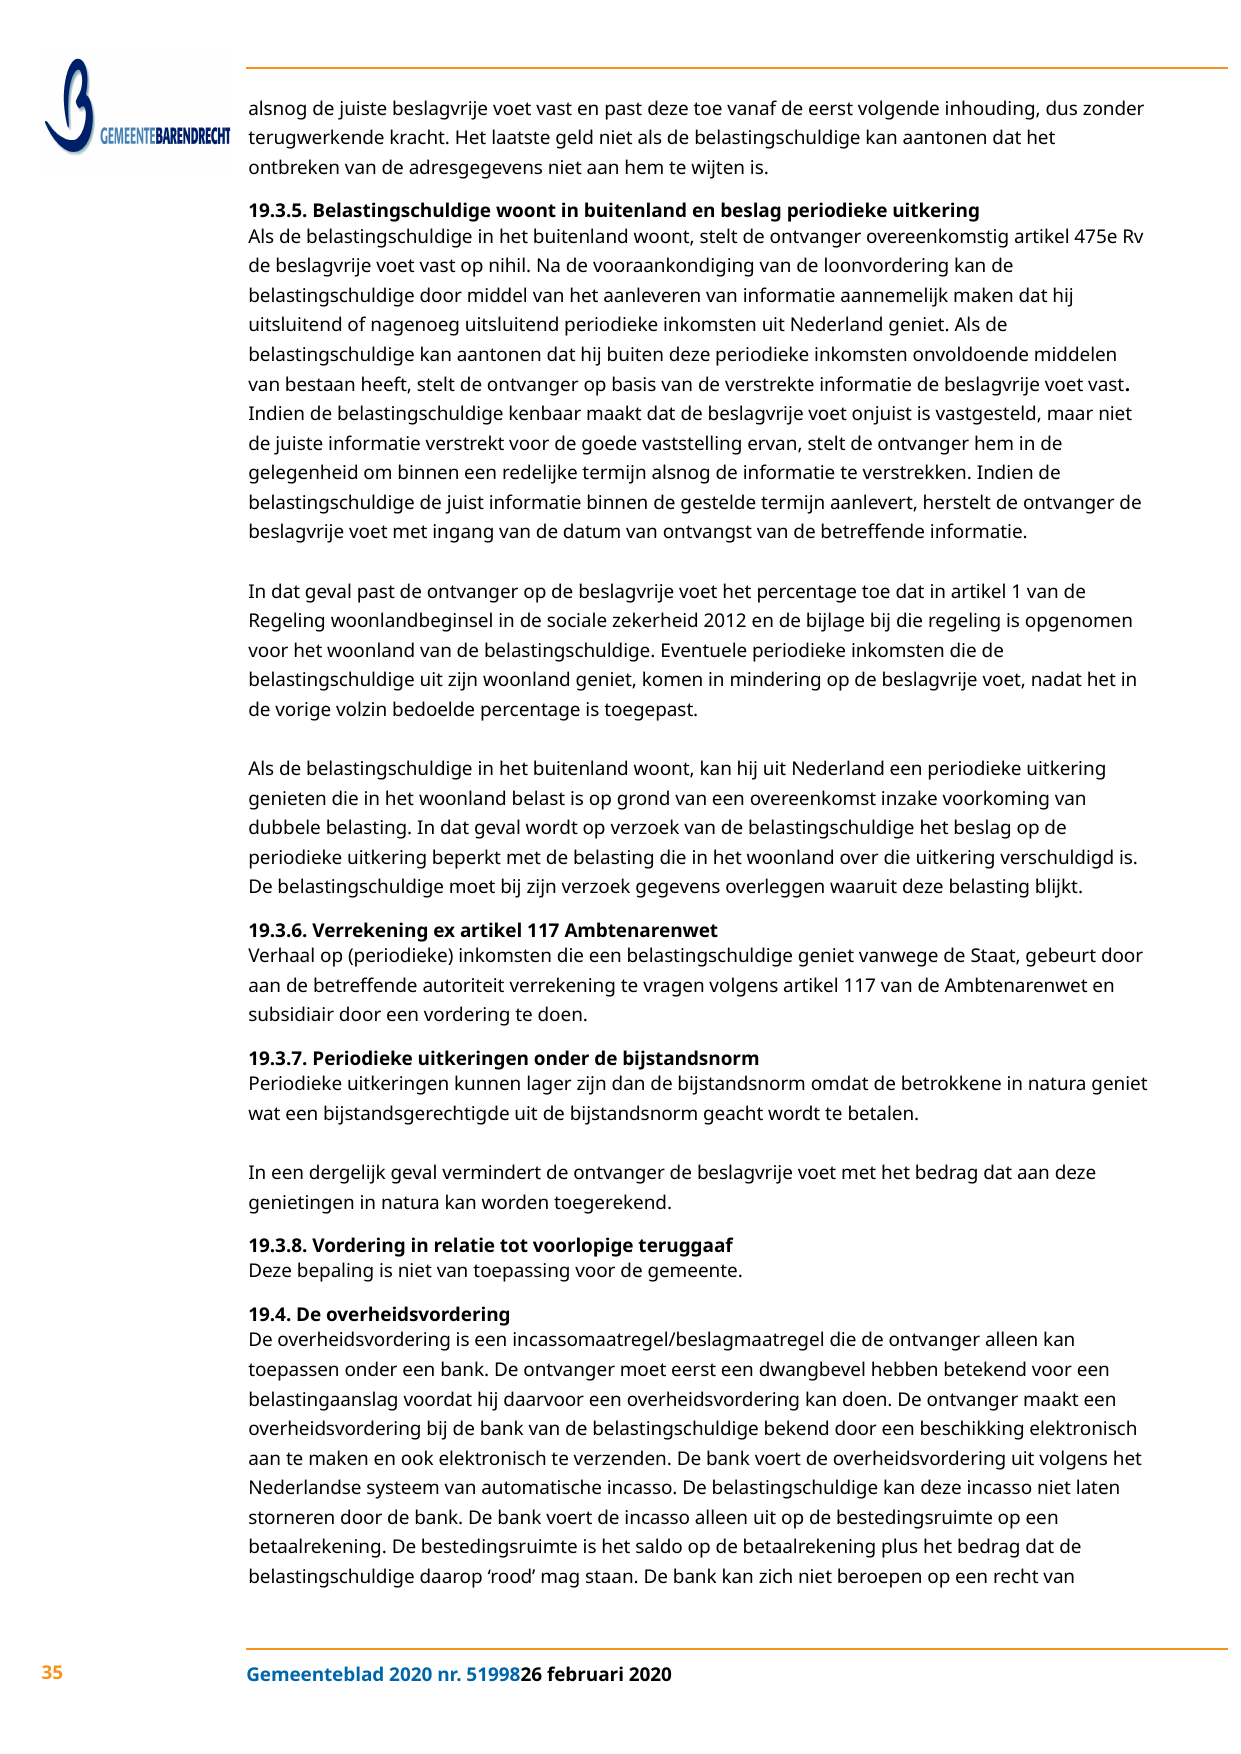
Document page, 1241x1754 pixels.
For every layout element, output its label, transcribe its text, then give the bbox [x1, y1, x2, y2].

text alsnog de juiste beslagvrije voet vast en past deze toe vanaf de eerst volgende inhouding, dus zonder terugwerkende kracht. Het laatste geld niet als de belastingschuldige kan aantonen dat het ontbreken van de adresgegevens niet aan hem te wijten is. [248, 95, 1152, 180]
text Periodieke uitkeringen kunnen lager zijn dan de bijstandsnorm omdat de betrokkene in natura geniet wat een bijstandsgerechtigde uit de bijstandsnorm geacht wordt te betalen. [248, 1071, 1152, 1126]
text 19.3.5. Belastingschuldige woont in buitenland en beslag periodieke uitkering [248, 197, 1152, 223]
text Als de belastingschuldige in het buitenland woont, stelt de ontvanger overeenkomstig artikel 475e Rv de beslagvrije voet vast op nihil. Na de vooraankondiging van de loonvordering kan de belastingschuldige door middel van het aanleveren van informatie aannemelijk maken dat hij uitsluitend of nagenoeg uitsluitend periodieke inkomsten uit Nederland geniet. Als de belastingschuldige kan aantonen dat hij buiten deze periodieke inkomsten onvoldoende middelen van bestaan heeft, stelt de ontvanger op basis van de verstrekte informatie de beslagvrije voet vast. Indien de belastingschuldige kenbaar maakt dat de beslagvrije voet onjuist is vastgesteld, maar niet de juiste informatie verstrekt voor de goede vaststelling ervan, stelt de ontvanger hem in de gelegenheid om binnen een redelijke termijn alsnog de informatie te verstrekken. Indien de belastingschuldige de juist informatie binnen de gestelde termijn aanlevert, herstelt de ontvanger de beslagvrije voet met ingang van de datum van ontvangst van de betreffende informatie. [248, 223, 1152, 544]
text 19.3.8. Vordering in relatie tot voorlopige teruggaaf [248, 1232, 1152, 1258]
text 19.3.7. Periodieke uitkeringen onder de bijstandsnorm [248, 1045, 1152, 1071]
text Verhaal op (periodieke) inkomsten die een belastingschuldige geniet vanwege de Staat, gebeurt door aan de betreffende autoriteit verrekening te vragen volgens artikel 117 van de Ambtenarenwet en subsidiair door een vordering te doen. [248, 942, 1152, 1027]
text Als de belastingschuldige in het buitenland woont, kan hij uit Nederland een periodieke uitkering genieten die in het woonland belast is op grond van een overeenkomst inzake voorkoming van dubbele belasting. In dat geval wordt op verzoek van de belastingschuldige het beslag op de periodieke uitkering beperkt met de belasting die in het woonland over die uitkering verschuldigd is. De belastingschuldige moet bij zijn verzoek gegevens overleggen waaruit deze belasting blijkt. [248, 755, 1152, 899]
text In een dergelijk geval vermindert de ontvanger de beslagvrije voet met het bedrag dat aan deze genietingen in natura kan worden toegerekend. [248, 1159, 1152, 1214]
text 19.3.6. Verrekening ex artikel 117 Ambtenarenwet [248, 917, 1152, 942]
text In dat geval past de ontvanger op de beslagvrije voet het percentage toe dat in artikel 1 van de Regeling woonlandbeginsel in de sociale zekerheid 2012 en de bijlage bij die regeling is opgenomen voor het woonland van de belastingschuldige. Eventuele periodieke inkomsten die de belastingschuldige uit zijn woonland geniet, komen in mindering op de beslagvrije voet, nadat het in de vorige volzin bedoelde percentage is toegepast. [248, 578, 1152, 722]
picture [41, 47, 231, 172]
text 19.4. De overheidsvordering [248, 1301, 1152, 1327]
text Deze bepaling is niet van toepassing voor de gemeente. [248, 1258, 1152, 1283]
text De overheidsvordering is een incassomaatregel/beslagmaatregel die de ontvanger alleen kan toepassen onder een bank. De ontvanger moet eerst een dwangbevel hebben betekend voor een belastingaanslag voordat hij daarvoor een overheidsvordering kan doen. De ontvanger maakt een overheidsvordering bij de bank van de belastingschuldige bekend door een beschikking elektronisch aan te maken en ook elektronisch te verzenden. De bank voert de overheidsvordering uit volgens het Nederlandse systeem van automatische incasso. De belastingschuldige kan deze incasso niet laten storneren door de bank. De bank voert de incasso alleen uit op de bestedingsruimte op een betaalrekening. De bestedingsruimte is het saldo op de betaalrekening plus het bedrag dat de belastingschuldige daarop ‘rood’ mag staan. De bank kan zich niet beroepen op een recht van [248, 1327, 1152, 1589]
